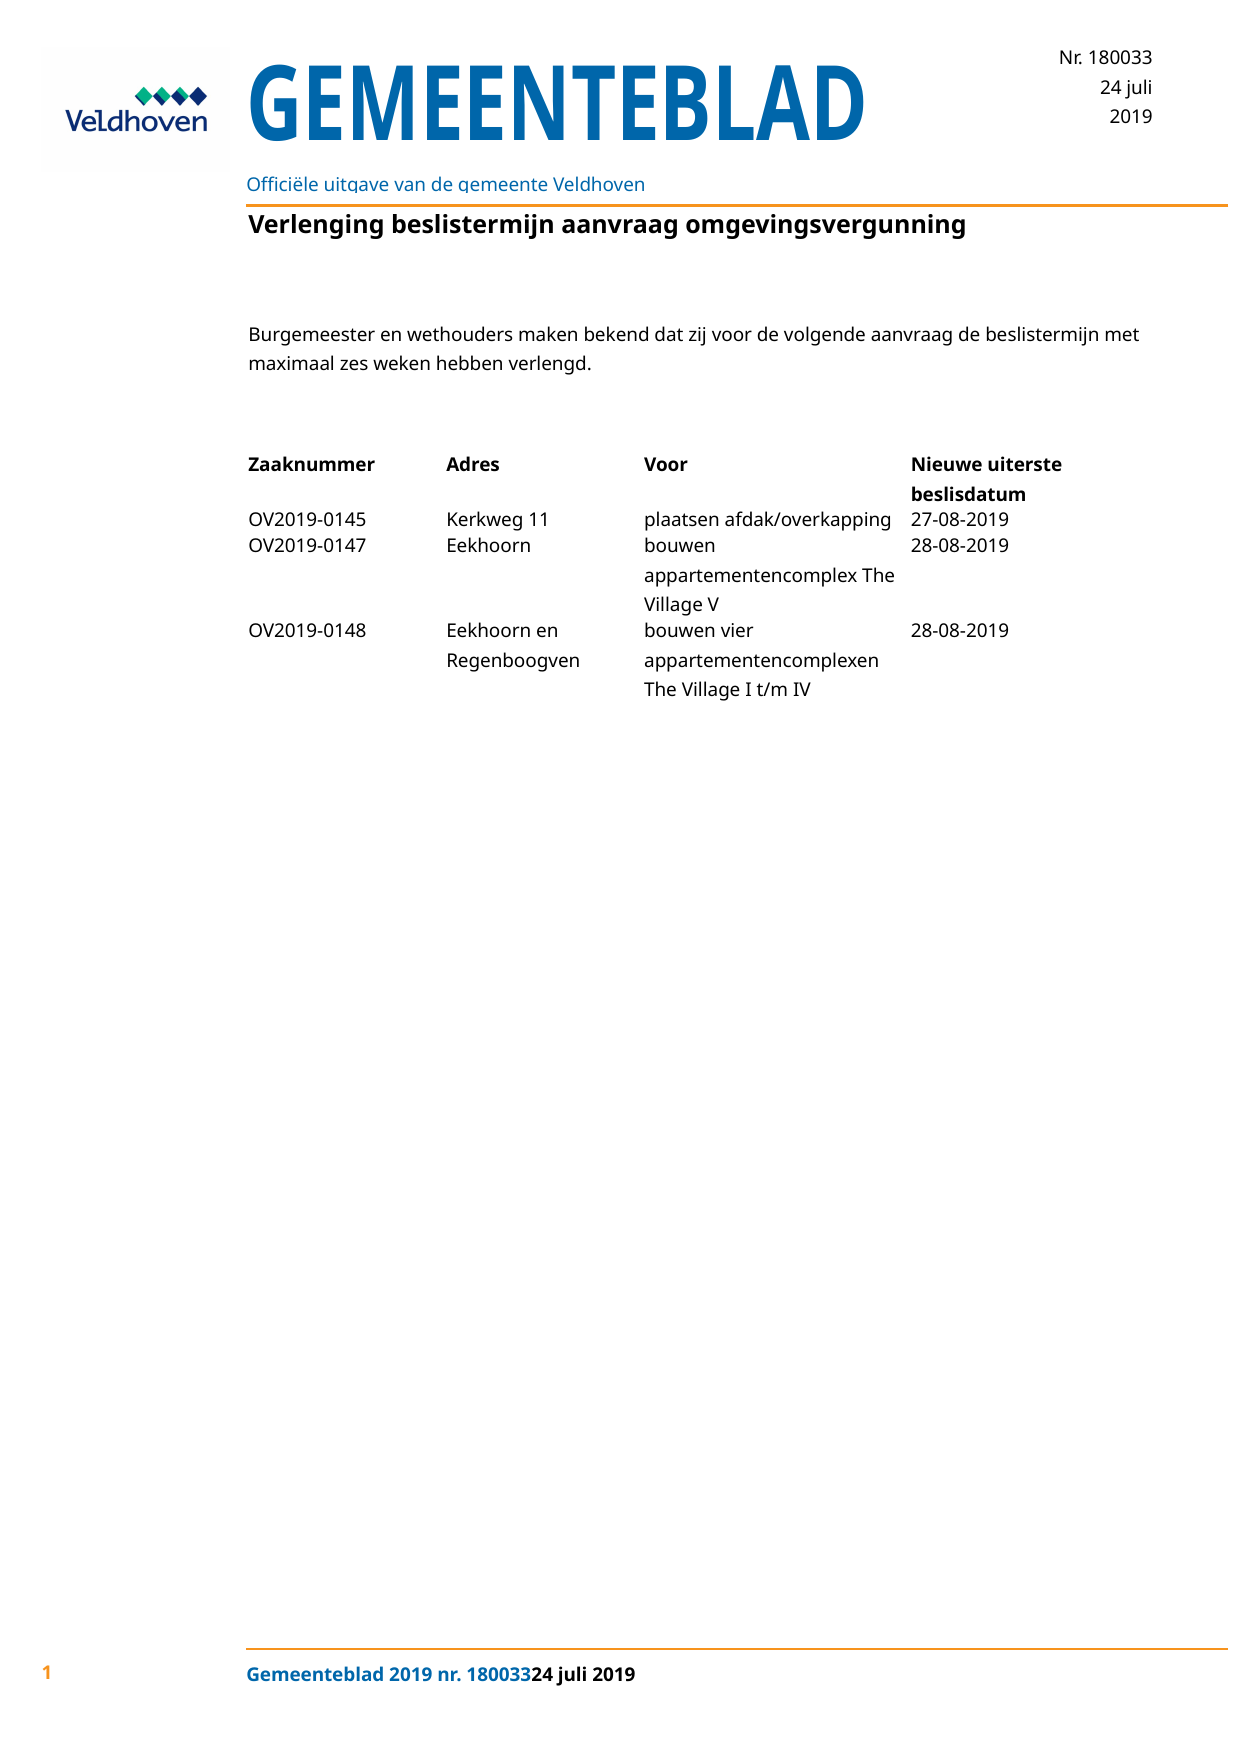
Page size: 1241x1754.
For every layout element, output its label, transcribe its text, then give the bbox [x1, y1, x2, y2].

table_cell bouwen appartementencomplex The Village V [644, 532, 911, 617]
table_header Zaaknummer [248, 451, 446, 507]
table_cell 28-08-2019 [911, 617, 1152, 702]
text Verlenging beslistermijn aanvraag omgevingsvergunning [248, 207, 1152, 241]
table_header Adres [446, 451, 644, 507]
table_cell plaatsen afdak/overkapping [644, 507, 911, 532]
table_cell Kerkweg 11 [446, 507, 644, 532]
text Burgemeester en wethouders maken bekend dat zij voor de volgende aanvraag de beslistermijn met maximaal zes weken hebben verlengd. [248, 321, 1152, 376]
table_cell OV2019-0147 [248, 532, 446, 617]
table_cell OV2019-0148 [248, 617, 446, 702]
table_cell OV2019-0145 [248, 507, 446, 532]
table_header Voor [644, 451, 911, 507]
table_cell Eekhoorn en Regenboogven [446, 617, 644, 702]
table_cell Eekhoorn [446, 532, 644, 617]
table_cell bouwen vier appartementencomplexen The Village I t/m IV [644, 617, 911, 702]
table_cell 27-08-2019 [911, 507, 1152, 532]
table_header Nieuwe uiterste beslisdatum [911, 451, 1152, 507]
table_cell 28-08-2019 [911, 532, 1152, 617]
picture [41, 47, 231, 172]
